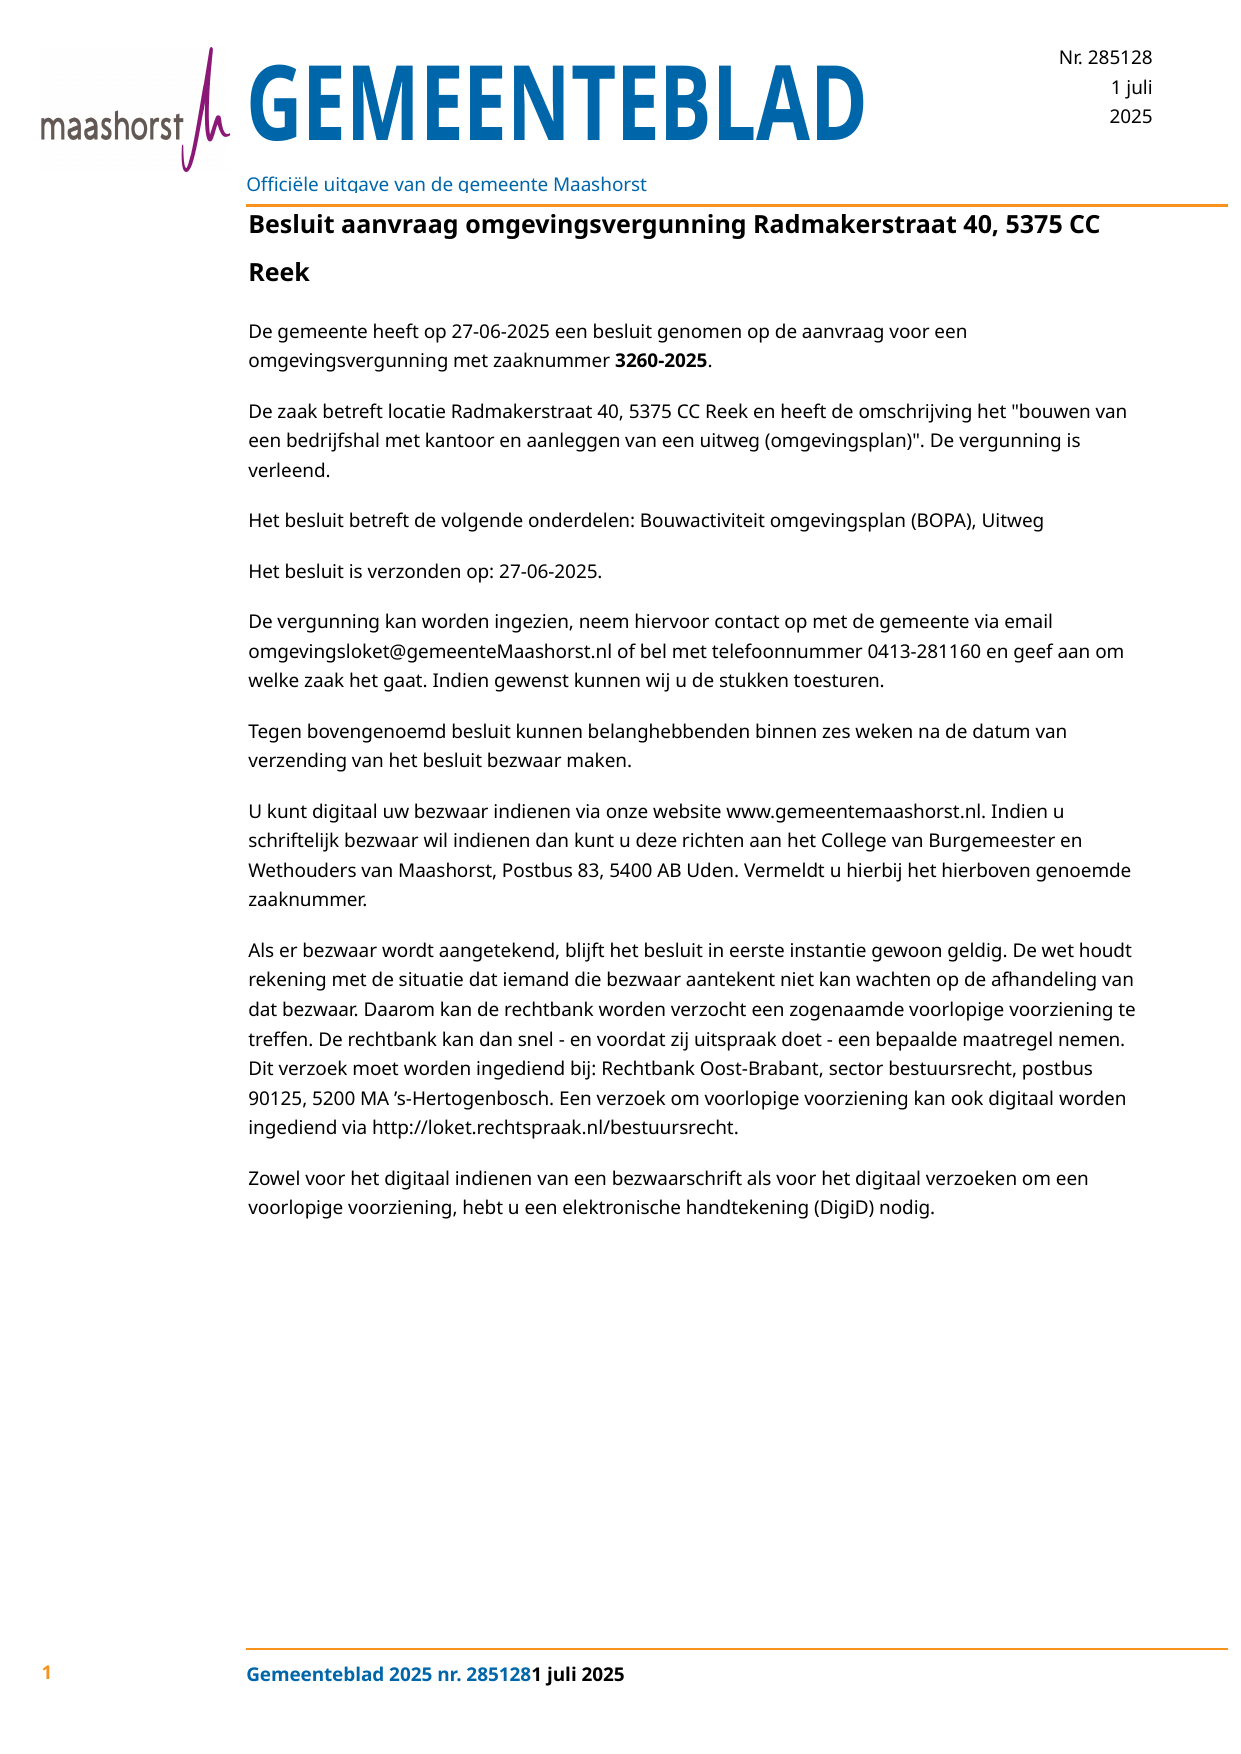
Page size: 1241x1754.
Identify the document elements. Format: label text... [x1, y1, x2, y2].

text Tegen bovengenoemd besluit kunnen belanghebbenden binnen zes weken na de datum van verzending van het besluit bezwaar maken. [248, 718, 1152, 773]
text Zowel voor het digitaal indienen van een bezwaarschrift als voor het digitaal verzoeken om een voorlopige voorziening, hebt u een elektronische handtekening (DigiD) nodig. [248, 1165, 1152, 1220]
text De zaak betreft locatie Radmakerstraat 40, 5375 CC Reek en heeft de omschrijving het "bouwen van een bedrijfshal met kantoor en aanleggen van een uitweg (omgevingsplan)". De vergunning is verleend. [248, 398, 1152, 483]
text De gemeente heeft op 27-06-2025 een besluit genomen op de aanvraag voor een omgevingsvergunning met zaaknummer 3260-2025. [248, 318, 1152, 373]
text Het besluit is verzonden op: 27-06-2025. [248, 558, 1152, 584]
text Besluit aanvraag omgevingsvergunning Radmakerstraat 40, 5375 CC Reek [248, 207, 1152, 288]
text Het besluit betreft de volgende onderdelen: Bouwactiviteit omgevingsplan (BOPA), Uitweg [248, 507, 1152, 533]
picture [41, 47, 231, 172]
text De vergunning kan worden ingezien, neem hiervoor contact op met de gemeente via email omgevingsloket@gemeenteMaashorst.nl of bel met telefoonnummer 0413-281160 en geef aan om welke zaak het gaat. Indien gewenst kunnen wij u de stukken toesturen. [248, 608, 1152, 693]
text Als er bezwaar wordt aangetekend, blijft het besluit in eerste instantie gewoon geldig. De wet houdt rekening met de situatie dat iemand die bezwaar aantekent niet kan wachten op de afhandeling van dat bezwaar. Daarom kan de rechtbank worden verzocht een zogenaamde voorlopige voorziening te treffen. De rechtbank kan dan snel - en voordat zij uitspraak doet - een bepaalde maatregel nemen. Dit verzoek moet worden ingediend bij: Rechtbank Oost-Brabant, sector bestuursrecht, postbus 90125, 5200 MA ’s-Hertogenbosch. Een verzoek om voorlopige voorziening kan ook digitaal worden ingediend via http://loket.rechtspraak.nl/bestuursrecht. [248, 937, 1152, 1140]
text U kunt digitaal uw bezwaar indienen via onze website www.gemeentemaashorst.nl. Indien u schriftelijk bezwaar wil indienen dan kunt u deze richten aan het College van Burgemeester en Wethouders van Maashorst, Postbus 83, 5400 AB Uden. Vermeldt u hierbij het hierboven genoemde zaaknummer. [248, 798, 1152, 912]
